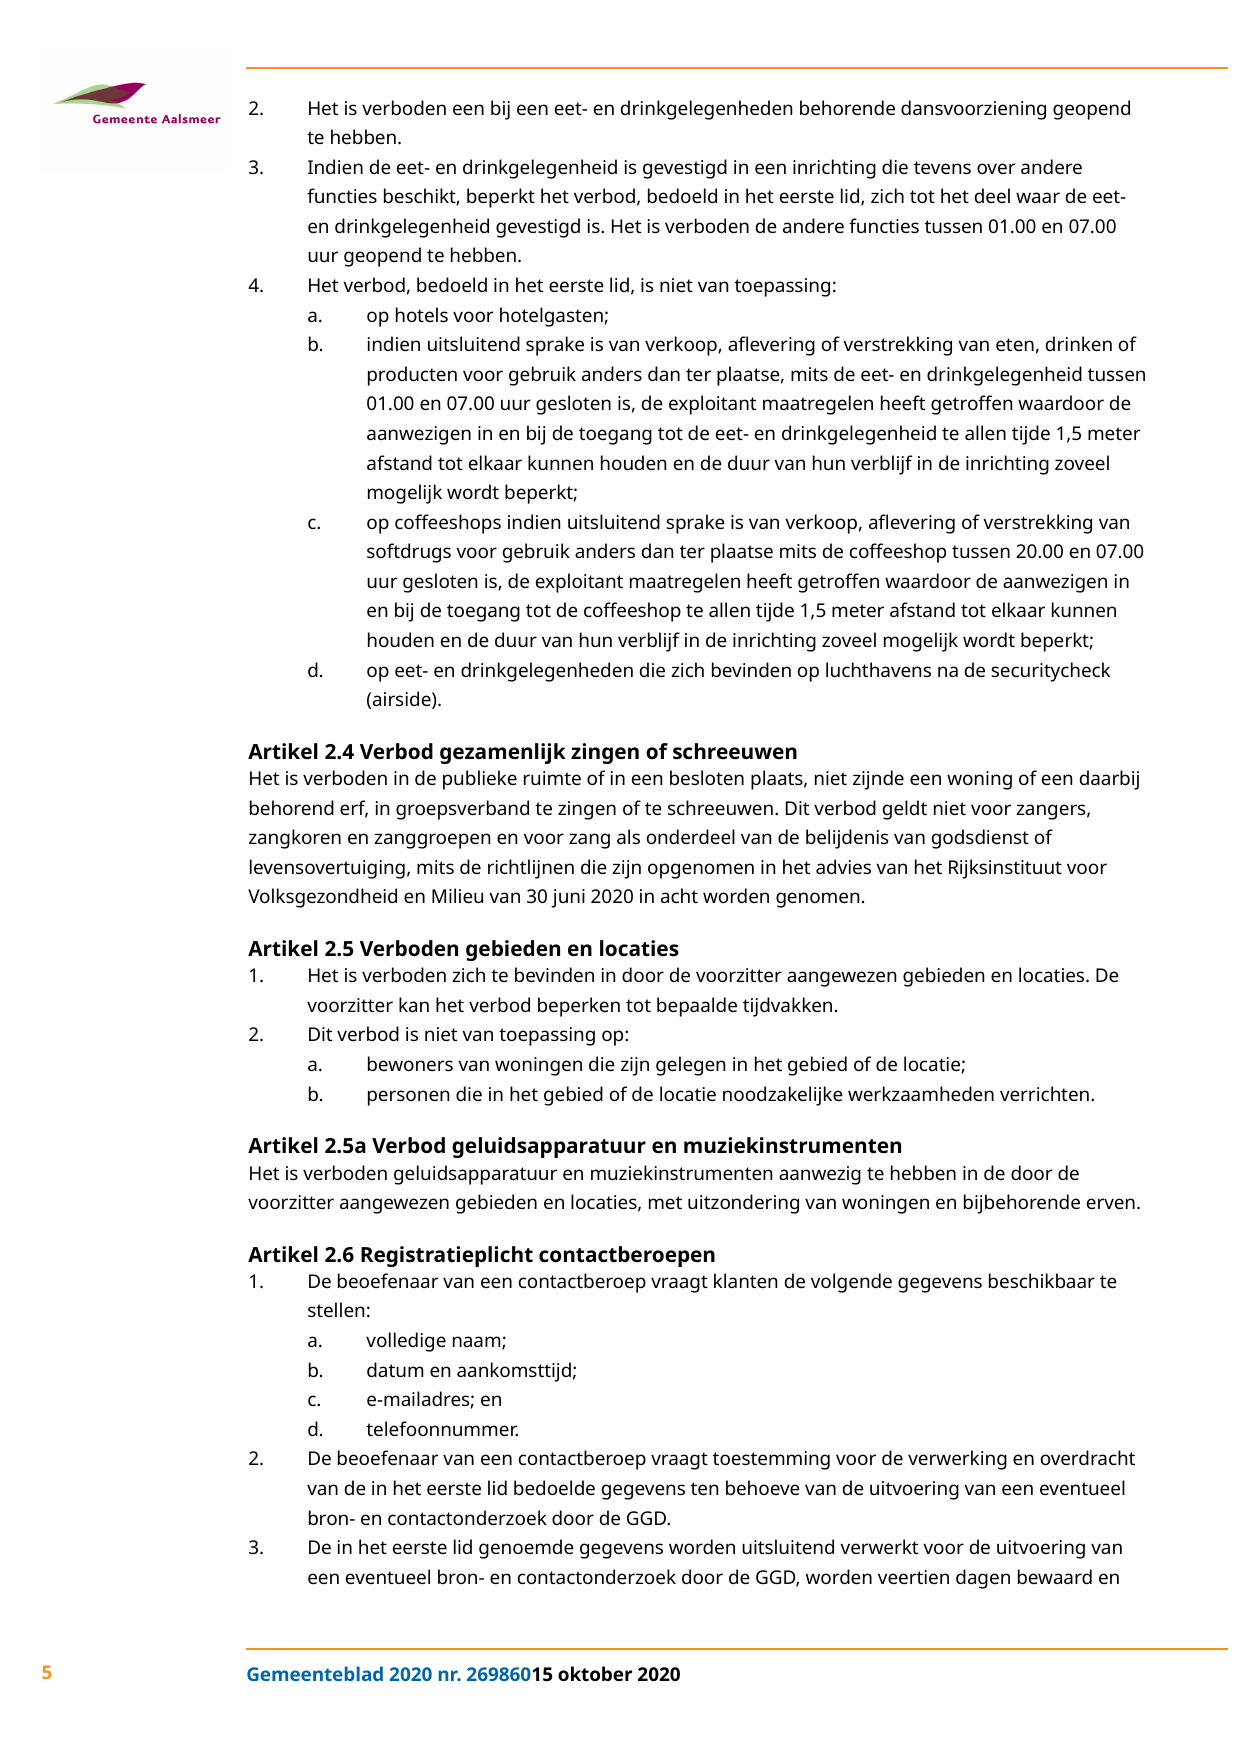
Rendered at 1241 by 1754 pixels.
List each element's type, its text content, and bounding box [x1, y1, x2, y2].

list Het verbod, bedoeld in het eerste lid, is niet van toepassing: [248, 272, 1152, 298]
list op hotels voor hotelgasten; [307, 302, 1152, 328]
list op coffeeshops indien uitsluitend sprake is van verkoop, aflevering of verstrekking van softdrugs voor gebruik anders dan ter plaatse mits de coffeeshop tussen 20.00 en 07.00 uur gesloten is, de exploitant maatregelen heeft getroffen waardoor de aanwezigen in en bij de toegang tot de coffeeshop te allen tijde 1,5 meter afstand tot elkaar kunnen houden en de duur van hun verblijf in de inrichting zoveel mogelijk wordt beperkt; [307, 509, 1152, 653]
list Het is verboden zich te bevinden in door de voorzitter aangewezen gebieden en locaties. De voorzitter kan het verbod beperken tot bepaalde tijdvakken. [248, 962, 1152, 1018]
list Indien de eet- en drinkgelegenheid is gevestigd in een inrichting die tevens over andere functies beschikt, beperkt het verbod, bedoeld in het eerste lid, zich tot het deel waar de eet- en drinkgelegenheid gevestigd is. Het is verboden de andere functies tussen 01.00 en 07.00 uur geopend te hebben. [248, 154, 1152, 268]
text Artikel 2.4 Verbod gezamenlijk zingen of schreeuwen [248, 737, 1152, 765]
picture [41, 47, 231, 172]
list De beoefenaar van een contactberoep vraagt toestemming voor de verwerking en overdracht van de in het eerste lid bedoelde gegevens ten behoeve van de uitvoering van een eventueel bron- en contactonderzoek door de GGD. [248, 1446, 1152, 1531]
list telefoonnummer. [307, 1416, 1152, 1442]
list e-mailadres; en [307, 1386, 1152, 1412]
list Dit verbod is niet van toepassing op: [248, 1022, 1152, 1047]
list volledige naam; [307, 1327, 1152, 1353]
text Het is verboden geluidsapparatuur en muziekinstrumenten aanwezig te hebben in de door de voorzitter aangewezen gebieden en locaties, met uitzondering van woningen en bijbehorende erven. [248, 1160, 1152, 1215]
text Het is verboden in de publieke ruimte of in een besloten plaats, niet zijnde een woning of een daarbij behorend erf, in groepsverband te zingen of te schreeuwen. Dit verbod geldt niet voor zangers, zangkoren en zanggroepen en voor zang als onderdeel van de belijdenis van godsdienst of levensovertuiging, mits de richtlijnen die zijn opgenomen in het advies van het Rijksinstituut voor Volksgezondheid en Milieu van 30 juni 2020 in acht worden genomen. [248, 765, 1152, 909]
list bewoners van woningen die zijn gelegen in het gebied of de locatie; [307, 1051, 1152, 1077]
list datum en aankomsttijd; [307, 1357, 1152, 1383]
list op eet- en drinkgelegenheden die zich bevinden op luchthavens na de securitycheck (airside). [307, 657, 1152, 712]
list Het is verboden een bij een eet- en drinkgelegenheden behorende dansvoorziening geopend te hebben. [248, 95, 1152, 150]
list indien uitsluitend sprake is van verkoop, aflevering of verstrekking van eten, drinken of producten voor gebruik anders dan ter plaatse, mits de eet- en drinkgelegenheid tussen 01.00 en 07.00 uur gesloten is, de exploitant maatregelen heeft getroffen waardoor de aanwezigen in en bij de toegang tot de eet- en drinkgelegenheid te allen tijde 1,5 meter afstand tot elkaar kunnen houden en de duur van hun verblijf in de inrichting zoveel mogelijk wordt beperkt; [307, 331, 1152, 505]
text Artikel 2.6 Registratieplicht contactberoepen [248, 1240, 1152, 1268]
list De in het eerste lid genoemde gegevens worden uitsluitend verwerkt voor de uitvoering van een eventueel bron- en contactonderzoek door de GGD, worden veertien dagen bewaard en [248, 1534, 1152, 1590]
list De beoefenaar van een contactberoep vraagt klanten de volgende gegevens beschikbaar te stellen: [248, 1268, 1152, 1323]
text Artikel 2.5 Verboden gebieden en locaties [248, 934, 1152, 962]
list personen die in het gebied of de locatie noodzakelijke werkzaamheden verrichten. [307, 1081, 1152, 1107]
text Artikel 2.5a Verbod geluidsapparatuur en muziekinstrumenten [248, 1131, 1152, 1160]
